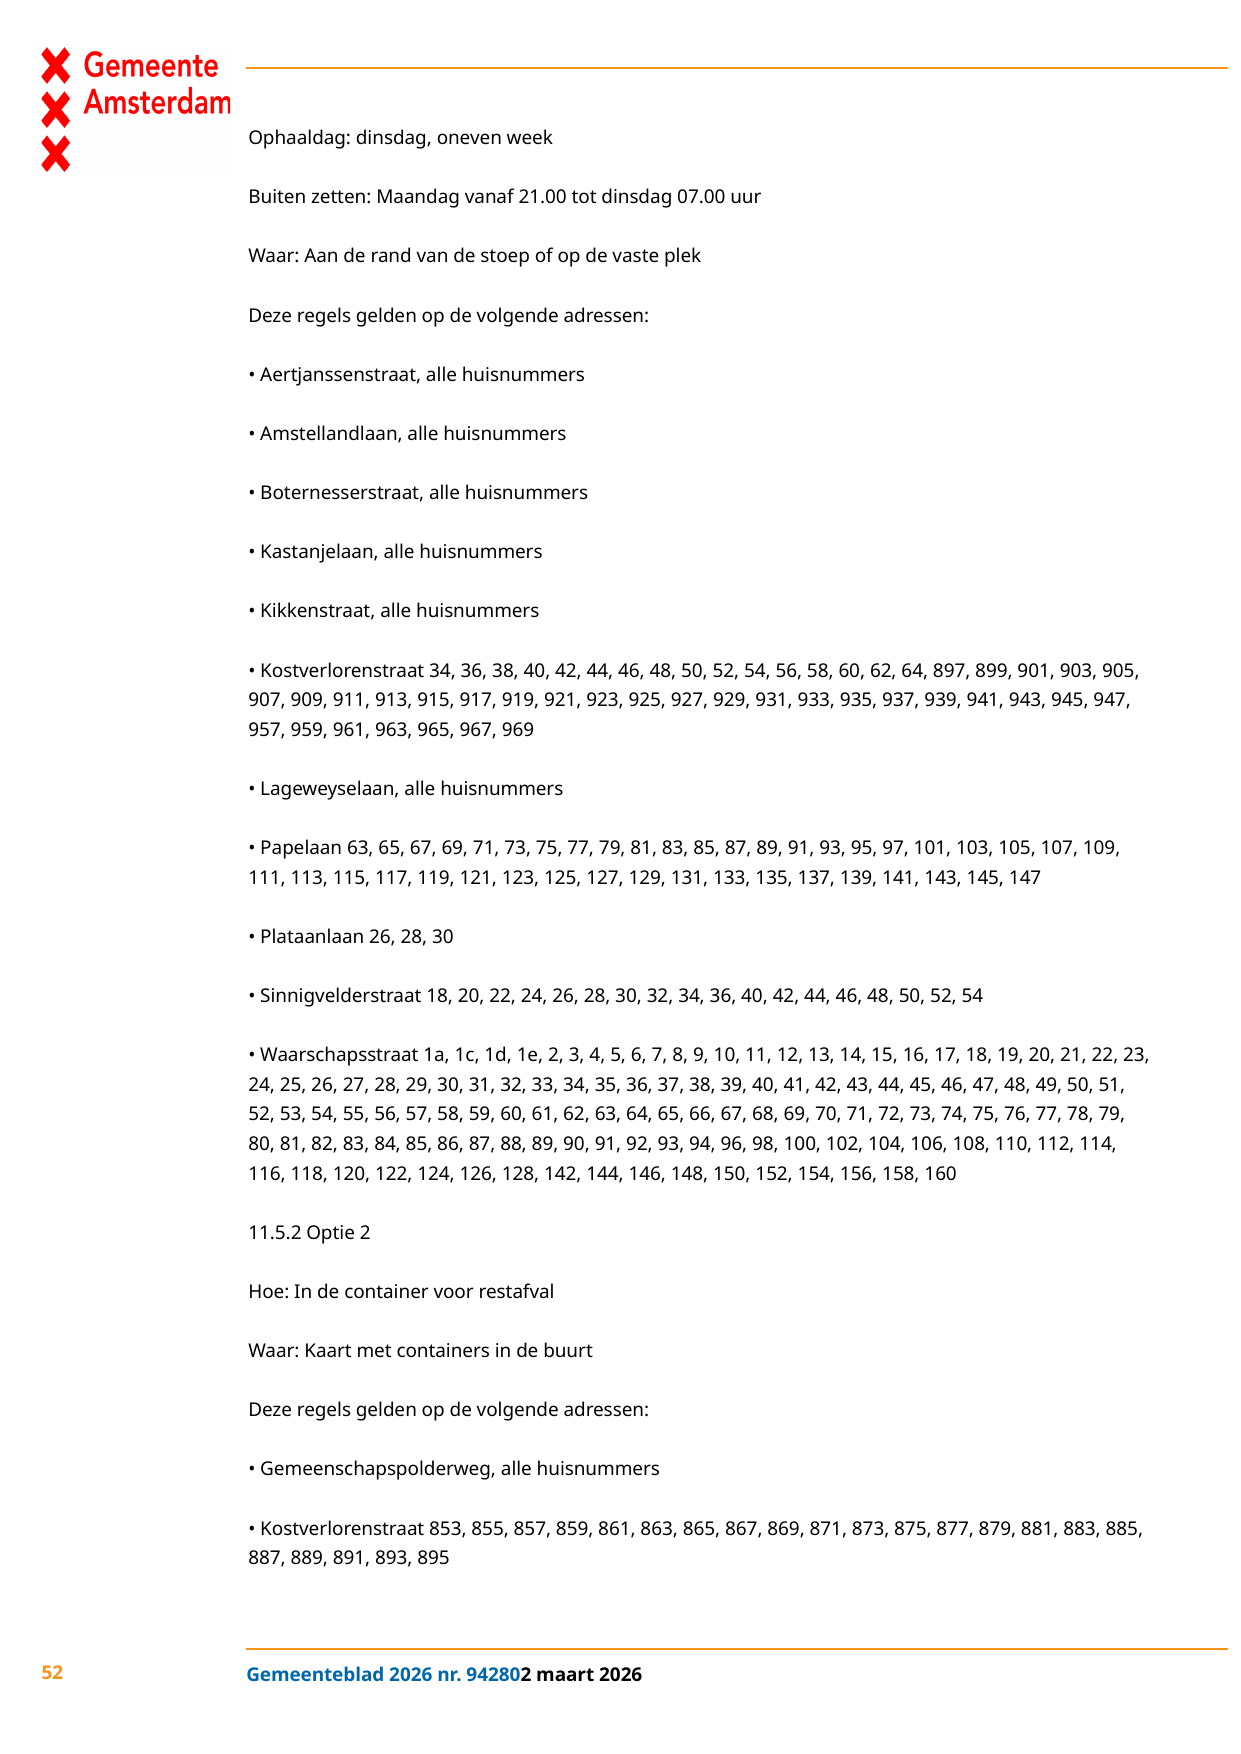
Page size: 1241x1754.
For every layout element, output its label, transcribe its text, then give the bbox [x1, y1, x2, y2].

text Ophaaldag: dinsdag, oneven week [248, 124, 1152, 150]
picture [41, 47, 231, 172]
text • Kastanjelaan, alle huisnummers [248, 538, 1152, 564]
text • Amstellandlaan, alle huisnummers [248, 420, 1152, 446]
text Deze regels gelden op de volgende adressen: [248, 302, 1152, 328]
text Waar: Kaart met containers in de buurt [248, 1337, 1152, 1363]
text Buiten zetten: Maandag vanaf 21.00 tot dinsdag 07.00 uur [248, 183, 1152, 209]
text • Gemeenschapspolderweg, alle huisnummers [248, 1456, 1152, 1481]
text • Kikkenstraat, alle huisnummers [248, 598, 1152, 623]
text • Lageweyselaan, alle huisnummers [248, 775, 1152, 801]
text • Kostverlorenstraat 853, 855, 857, 859, 861, 863, 865, 867, 869, 871, 873, 875, 877, 879, 881, 883, 885, 887, 889, 891, 893, 895 [248, 1515, 1152, 1570]
text • Aertjanssenstraat, alle huisnummers [248, 361, 1152, 387]
text • Papelaan 63, 65, 67, 69, 71, 73, 75, 77, 79, 81, 83, 85, 87, 89, 91, 93, 95, 97, 101, 103, 105, 107, 109, 111, 113, 115, 117, 119, 121, 123, 125, 127, 129, 131, 133, 135, 137, 139, 141, 143, 145, 147 [248, 834, 1152, 890]
text Deze regels gelden op de volgende adressen: [248, 1396, 1152, 1422]
text Waar: Aan de rand van de stoep of op de vaste plek [248, 243, 1152, 268]
text • Sinnigvelderstraat 18, 20, 22, 24, 26, 28, 30, 32, 34, 36, 40, 42, 44, 46, 48, 50, 52, 54 [248, 982, 1152, 1008]
text Hoe: In de container voor restafval [248, 1278, 1152, 1304]
text • Boternesserstraat, alle huisnummers [248, 479, 1152, 505]
text • Kostverlorenstraat 34, 36, 38, 40, 42, 44, 46, 48, 50, 52, 54, 56, 58, 60, 62, 64, 897, 899, 901, 903, 905, 907, 909, 911, 913, 915, 917, 919, 921, 923, 925, 927, 929, 931, 933, 935, 937, 939, 941, 943, 945, 947, 957, 959, 961, 963, 965, 967, 969 [248, 657, 1152, 742]
text • Waarschapsstraat 1a, 1c, 1d, 1e, 2, 3, 4, 5, 6, 7, 8, 9, 10, 11, 12, 13, 14, 15, 16, 17, 18, 19, 20, 21, 22, 23, 24, 25, 26, 27, 28, 29, 30, 31, 32, 33, 34, 35, 36, 37, 38, 39, 40, 41, 42, 43, 44, 45, 46, 47, 48, 49, 50, 51, 52, 53, 54, 55, 56, 57, 58, 59, 60, 61, 62, 63, 64, 65, 66, 67, 68, 69, 70, 71, 72, 73, 74, 75, 76, 77, 78, 79, 80, 81, 82, 83, 84, 85, 86, 87, 88, 89, 90, 91, 92, 93, 94, 96, 98, 100, 102, 104, 106, 108, 110, 112, 114, 116, 118, 120, 122, 124, 126, 128, 142, 144, 146, 148, 150, 152, 154, 156, 158, 160 [248, 1041, 1152, 1186]
text • Plataanlaan 26, 28, 30 [248, 923, 1152, 949]
text 11.5.2 Optie 2 [248, 1219, 1152, 1245]
